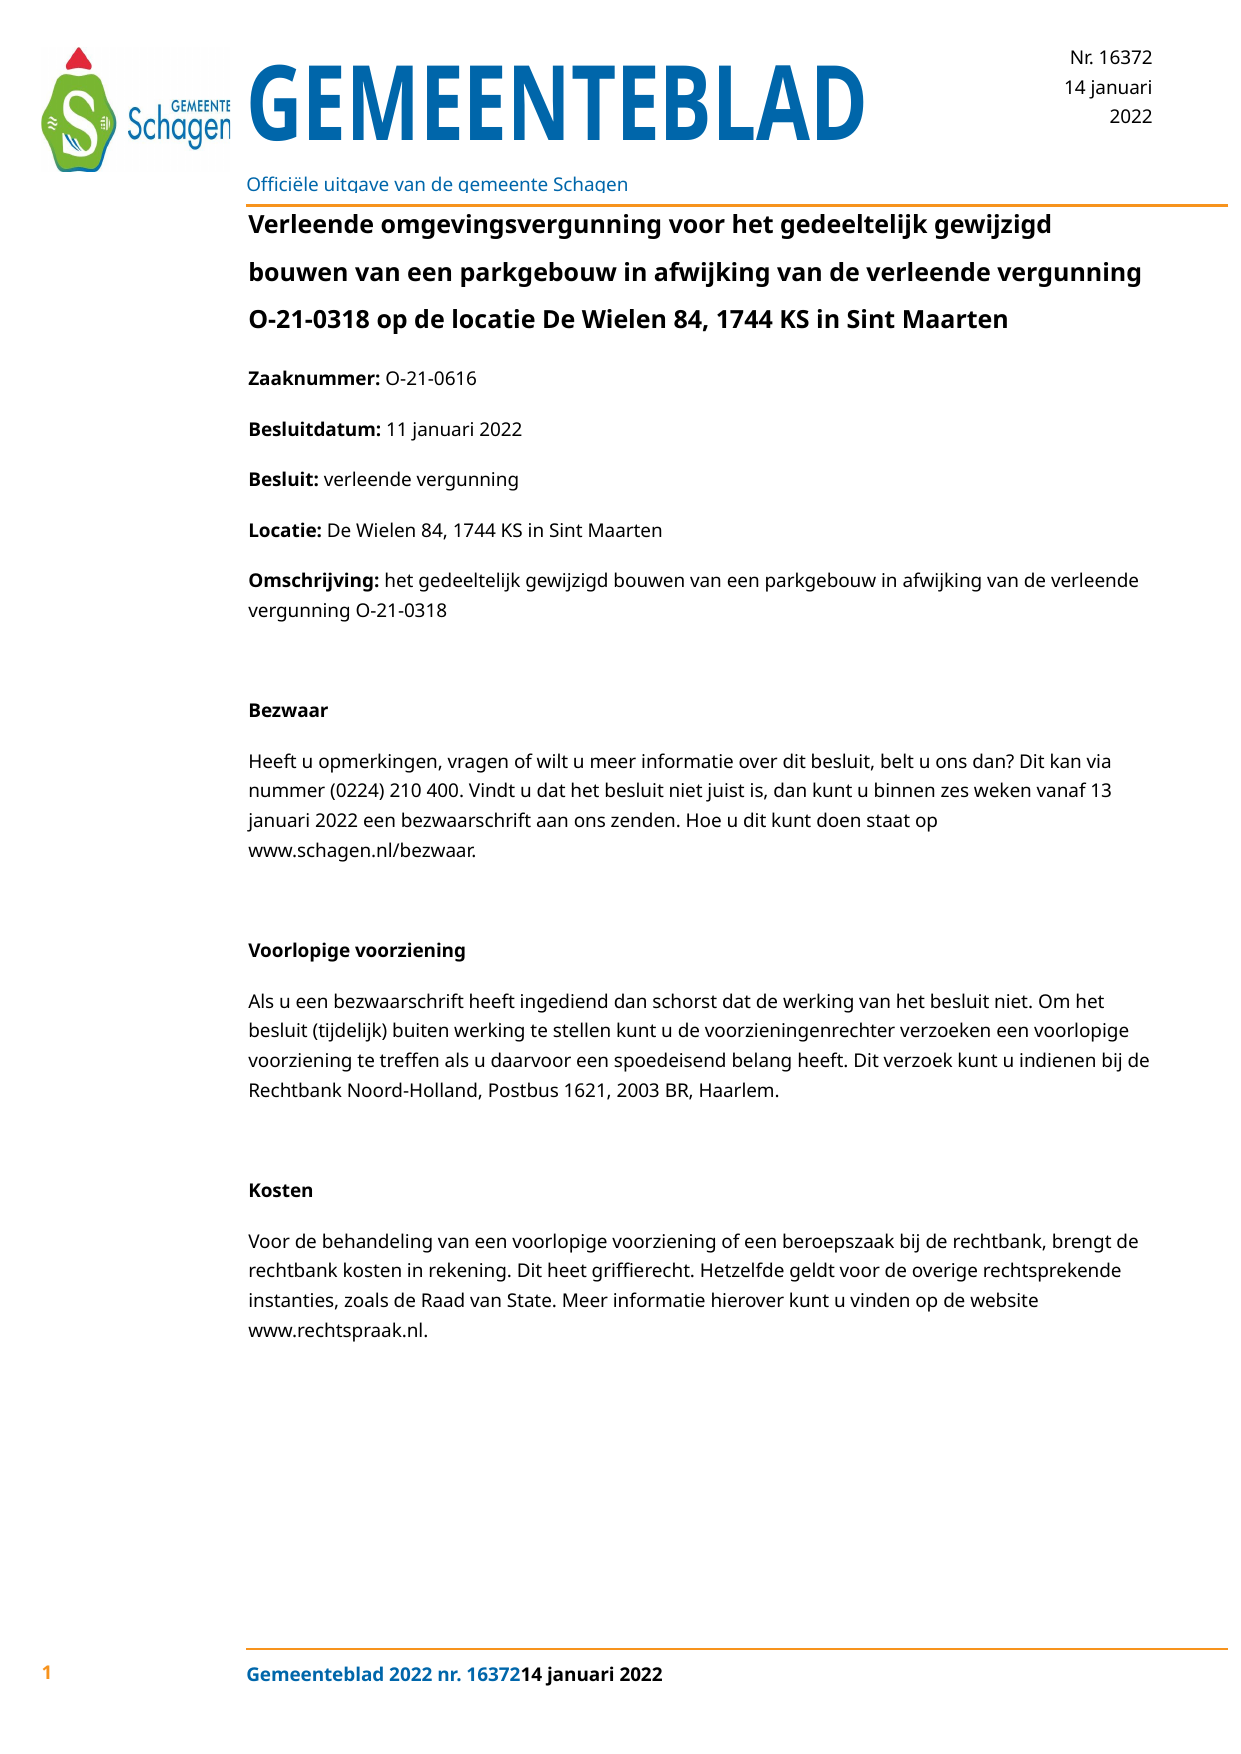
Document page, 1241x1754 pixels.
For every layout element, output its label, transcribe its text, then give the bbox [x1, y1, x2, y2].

text Als u een bezwaarschrift heeft ingediend dan schorst dat de werking van het besluit niet. Om het besluit (tijdelijk) buiten werking te stellen kunt u de voorzieningenrechter verzoeken een voorlopige voorziening te treffen als u daarvoor een spoedeisend belang heeft. Dit verzoek kunt u indienen bij de Rechtbank Noord-Holland, Postbus 1621, 2003 BR, Haarlem. [248, 988, 1152, 1102]
text Zaaknummer: O-21-0616 [248, 366, 1152, 391]
text Besluit: verleende vergunning [248, 466, 1152, 492]
text Bezwaar [248, 698, 1152, 723]
text Kosten [248, 1178, 1152, 1203]
text Besluitdatum: 11 januari 2022 [248, 416, 1152, 442]
text Omschrijving: het gedeeltelijk gewijzigd bouwen van een parkgebouw in afwijking van de verleende vergunning O-21-0318 [248, 567, 1152, 622]
text Verleende omgevingsvergunning voor het gedeeltelijk gewijzigd bouwen van een parkgebouw in afwijking van de verleende vergunning O-21-0318 op de locatie De Wielen 84, 1744 KS in Sint Maarten [248, 207, 1152, 336]
text Locatie: De Wielen 84, 1744 KS in Sint Maarten [248, 517, 1152, 542]
text Voorlopige voorziening [248, 938, 1152, 963]
text Voor de behandeling van een voorlopige voorziening of een beroepszaak bij de rechtbank, brengt de rechtbank kosten in rekening. Dit heet griffierecht. Hetzelfde geldt voor de overige rechtsprekende instanties, zoals de Raad van State. Meer informatie hierover kunt u vinden op de website www.rechtspraak.nl. [248, 1228, 1152, 1342]
text Heeft u opmerkingen, vragen of wilt u meer informatie over dit besluit, belt u ons dan? Dit kan via nummer (0224) 210 400. Vindt u dat het besluit niet juist is, dan kunt u binnen zes weken vanaf 13 januari 2022 een bezwaarschrift aan ons zenden. Hoe u dit kunt doen staat op www.schagen.nl/bezwaar. [248, 748, 1152, 862]
picture [41, 47, 231, 172]
